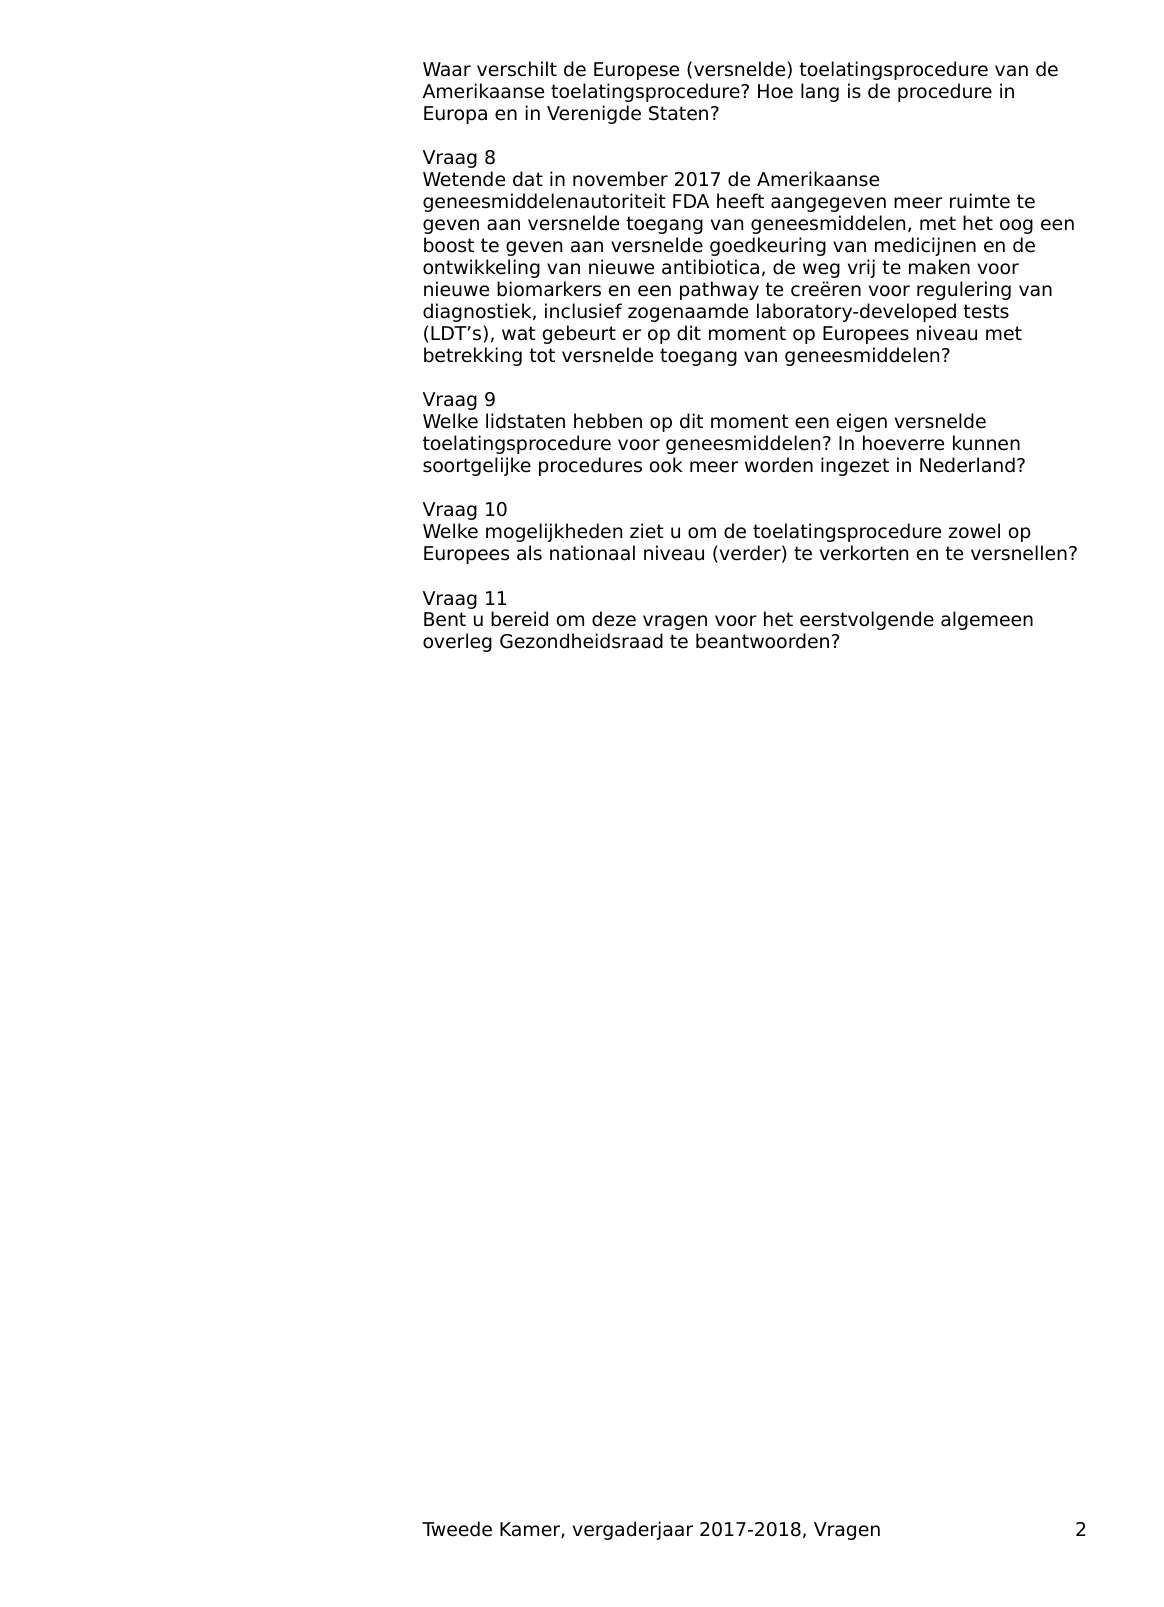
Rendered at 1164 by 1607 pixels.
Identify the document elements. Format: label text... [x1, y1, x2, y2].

text Vraag 8 [422, 147, 1087, 169]
text Bent u bereid om deze vragen voor het eerstvolgende algemeen overleg Gezondheidsraad te beantwoorden? [422, 609, 1087, 653]
text Welke lidstaten hebben op dit moment een eigen versnelde toelatingsprocedure voor geneesmiddelen? In hoeverre kunnen soortgelijke procedures ook meer worden ingezet in Nederland? [422, 411, 1087, 477]
text Wetende dat in november 2017 de Amerikaanse geneesmiddelenautoriteit FDA heeft aangegeven meer ruimte te geven aan versnelde toegang van geneesmiddelen, met het oog een boost te geven aan versnelde goedkeuring van medicijnen en de ontwikkeling van nieuwe antibiotica, de weg vrij te maken voor nieuwe biomarkers en een pathway te creëren voor regulering van diagnostiek, inclusief zogenaamde laboratory-developed tests (LDT’s), wat gebeurt er op dit moment op Europees niveau met betrekking tot versnelde toegang van geneesmiddelen? [422, 169, 1087, 367]
text Vraag 10 [422, 499, 1087, 521]
text Waar verschilt de Europese (versnelde) toelatingsprocedure van de Amerikaanse toelatingsprocedure? Hoe lang is de procedure in Europa en in Verenigde Staten? [422, 59, 1087, 125]
text Welke mogelijkheden ziet u om de toelatingsprocedure zowel op Europees als nationaal niveau (verder) te verkorten en te versnellen? [422, 521, 1087, 565]
text Vraag 11 [422, 587, 1087, 609]
text Vraag 9 [422, 389, 1087, 411]
